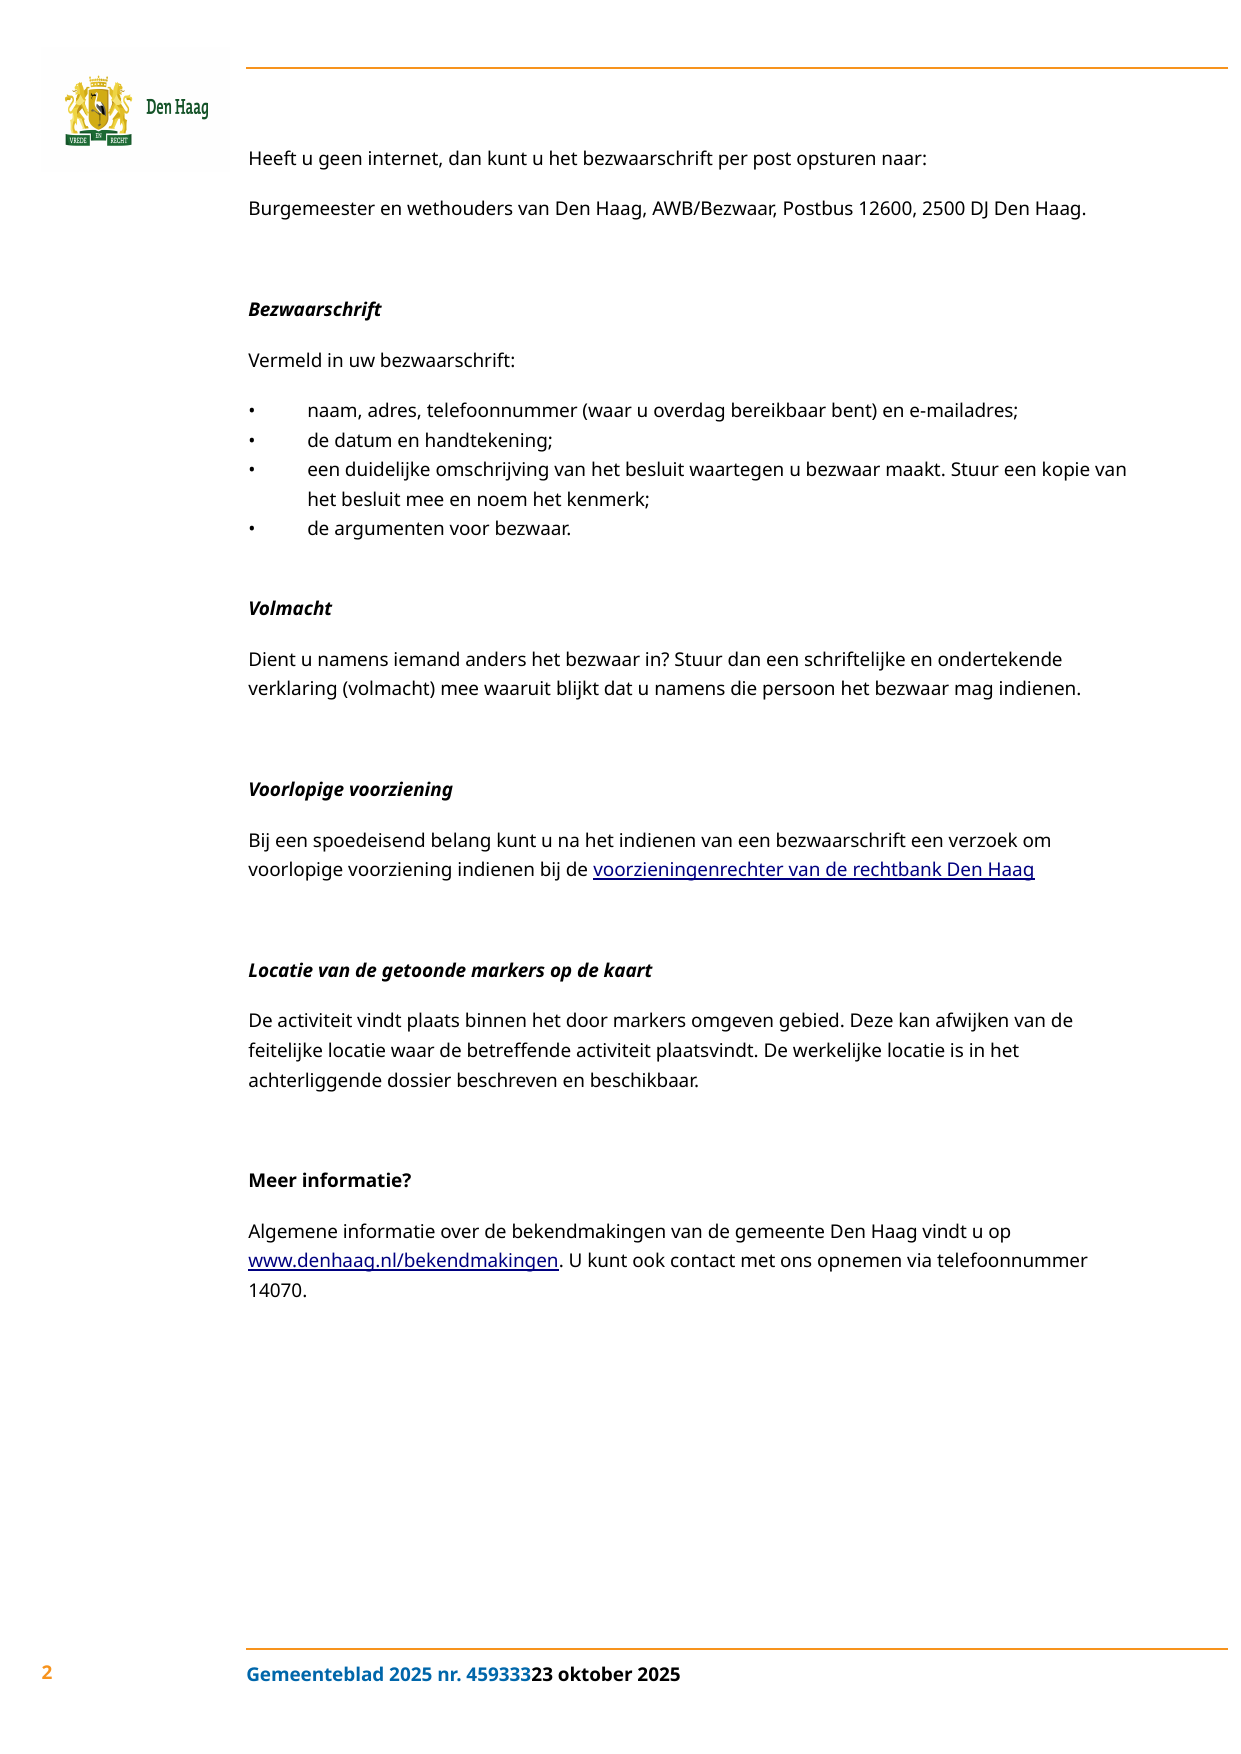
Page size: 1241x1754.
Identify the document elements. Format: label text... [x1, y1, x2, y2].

text Voorlopige voorziening [248, 776, 1152, 802]
text Algemene informatie over de bekendmakingen van de gemeente Den Haag vindt u op www.denhaag.nl/bekendmakingen. U kunt ook contact met ons opnemen via telefoonnummer 14070. [248, 1218, 1152, 1303]
text De activiteit vindt plaats binnen het door markers omgeven gebied. Deze kan afwijken van de feitelijke locatie waar de betreffende activiteit plaatsvindt. De werkelijke locatie is in het achterliggende dossier beschreven en beschikbaar. [248, 1008, 1152, 1093]
picture [41, 47, 231, 172]
list naam, adres, telefoonnummer (waar u overdag bereikbaar bent) en e-mailadres; [248, 397, 1152, 423]
text Meer informatie? [248, 1168, 1152, 1193]
text Bij een spoedeisend belang kunt u na het indienen van een bezwaarschrift een verzoek om voorlopige voorziening indienen bij de voorzieningenrechter van de rechtbank Den Haag [248, 827, 1152, 882]
text Volmacht [248, 596, 1152, 621]
text Locatie van de getoonde markers op de kaart [248, 957, 1152, 983]
text Bezwaarschrift [248, 296, 1152, 322]
list een duidelijke omschrijving van het besluit waartegen u bezwaar maakt. Stuur een kopie van het besluit mee en noem het kenmerk; [248, 456, 1152, 512]
list de datum en handtekening; [248, 427, 1152, 453]
text Dient u namens iemand anders het bezwaar in? Stuur dan een schriftelijke en ondertekende verklaring (volmacht) mee waaruit blijkt dat u namens die persoon het bezwaar mag indienen. [248, 646, 1152, 701]
text Burgemeester en wethouders van Den Haag, AWB/Bezwaar, Postbus 12600, 2500 DJ Den Haag. [248, 196, 1152, 221]
text Heeft u geen internet, dan kunt u het bezwaarschrift per post opsturen naar: [248, 145, 1152, 171]
list de argumenten voor bezwaar. [248, 516, 1152, 541]
text Vermeld in uw bezwaarschrift: [248, 347, 1152, 373]
